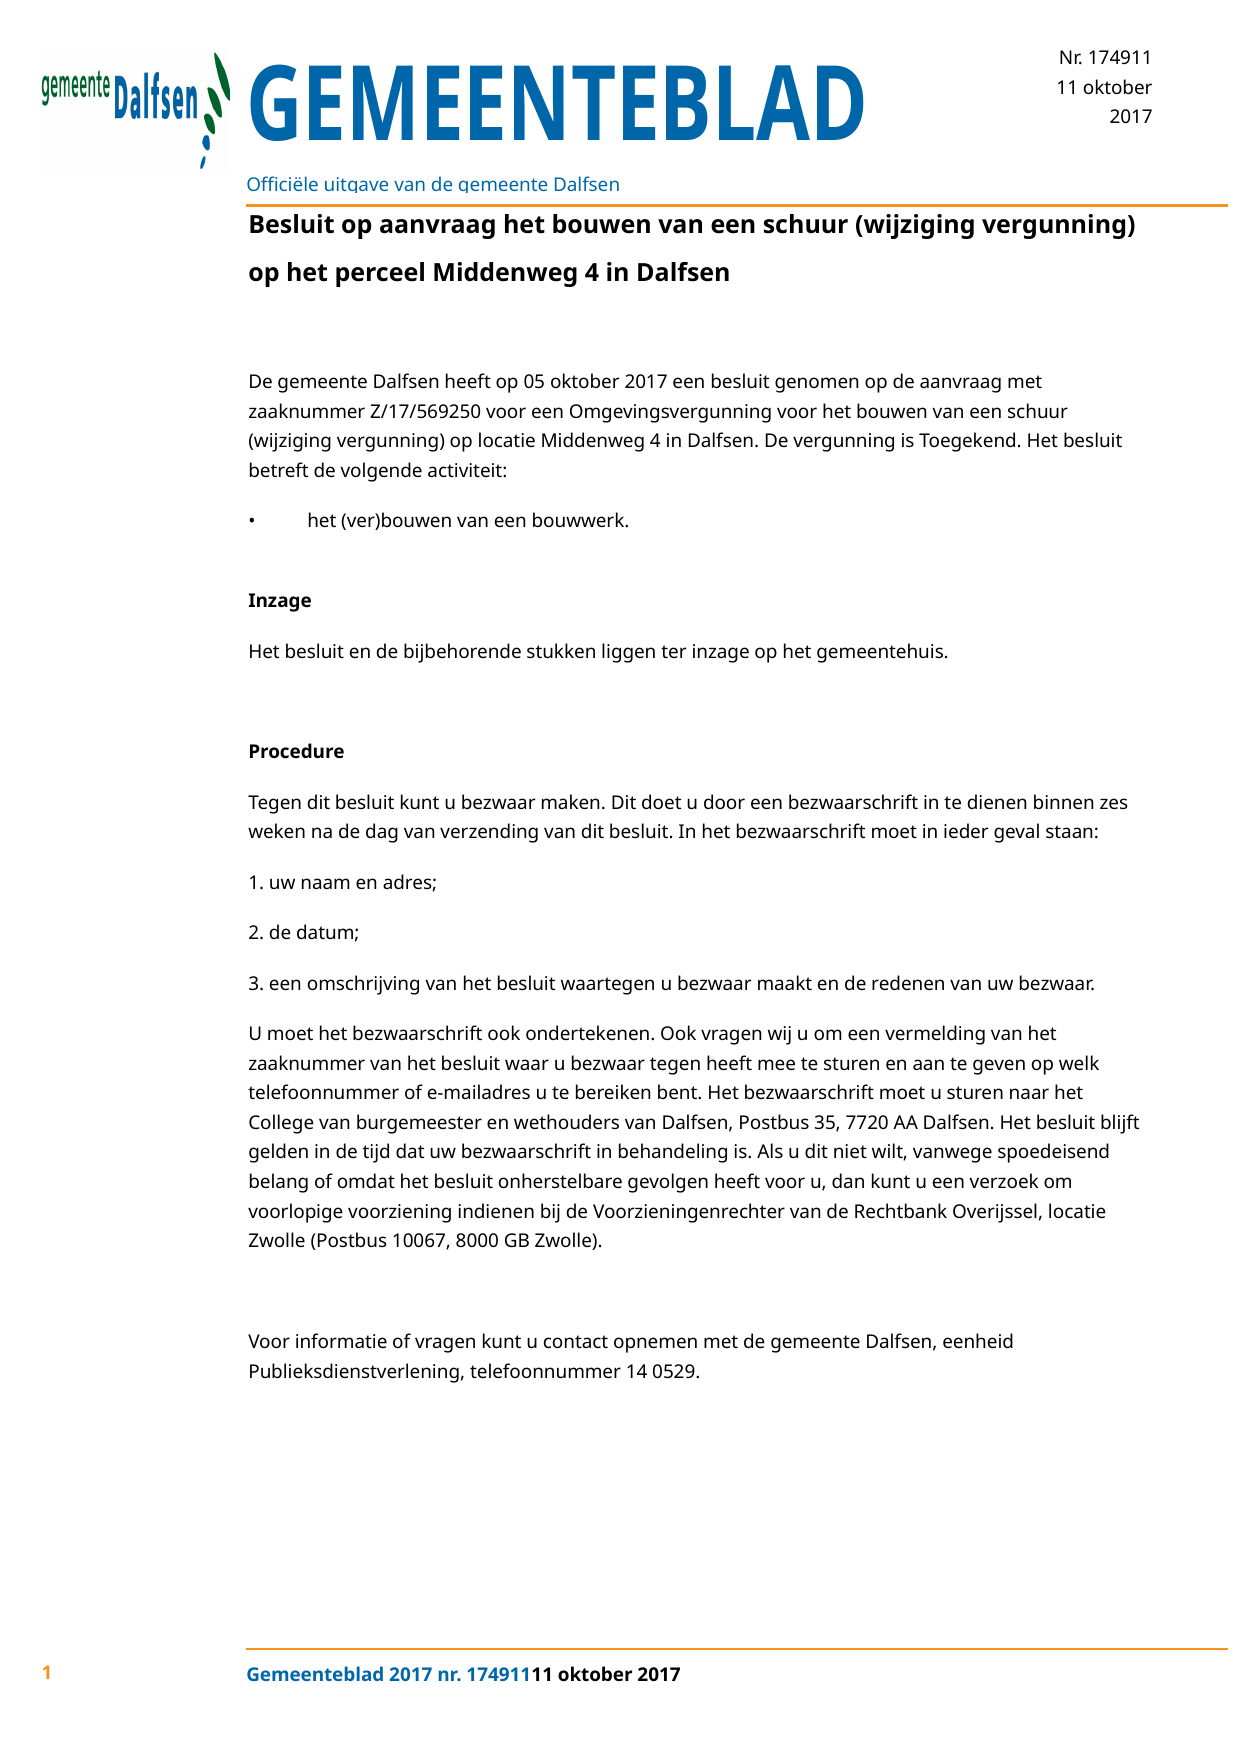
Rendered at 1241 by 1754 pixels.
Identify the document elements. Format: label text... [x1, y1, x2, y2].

text De gemeente Dalfsen heeft op 05 oktober 2017 een besluit genomen op de aanvraag met zaaknummer Z/17/569250 voor een Omgevingsvergunning voor het bouwen van een schuur (wijziging vergunning) op locatie Middenweg 4 in Dalfsen. De vergunning is Toegekend. Het besluit betreft de volgende activiteit: [248, 368, 1152, 483]
text Procedure [248, 739, 1152, 764]
text 2. de datum; [248, 919, 1152, 945]
text U moet het bezwaarschrift ook ondertekenen. Ook vragen wij u om een vermelding van het zaaknummer van het besluit waar u bezwaar tegen heeft mee te sturen en aan te geven op welk telefoonnummer of e-mailadres u te bereiken bent. Het bezwaarschrift moet u sturen naar het College van burgemeester en wethouders van Dalfsen, Postbus 35, 7720 AA Dalfsen. Het besluit blijft gelden in de tijd dat uw bezwaarschrift in behandeling is. Als u dit niet wilt, vanwege spoedeisend belang of omdat het besluit onherstelbare gevolgen heeft voor u, dan kunt u een verzoek om voorlopige voorziening indienen bij de Voorzieningenrechter van de Rechtbank Overijssel, locatie Zwolle (Postbus 10067, 8000 GB Zwolle). [248, 1020, 1152, 1253]
text Tegen dit besluit kunt u bezwaar maken. Dit doet u door een bezwaarschrift in te dienen binnen zes weken na de dag van verzending van dit besluit. In het bezwaarschrift moet in ieder geval staan: [248, 789, 1152, 844]
text Inzage [248, 587, 1152, 613]
text 1. uw naam en adres; [248, 869, 1152, 895]
text 3. een omschrijving van het besluit waartegen u bezwaar maakt en de redenen van uw bezwaar. [248, 970, 1152, 996]
text Voor informatie of vragen kunt u contact opnemen met de gemeente Dalfsen, eenheid Publieksdienstverlening, telefoonnummer 14 0529. [248, 1328, 1152, 1384]
text Het besluit en de bijbehorende stukken liggen ter inzage op het gemeentehuis. [248, 638, 1152, 664]
text Besluit op aanvraag het bouwen van een schuur (wijziging vergunning) op het perceel Middenweg 4 in Dalfsen [248, 207, 1152, 288]
picture [41, 47, 231, 172]
list het (ver)bouwen van een bouwwerk. [248, 507, 1152, 533]
